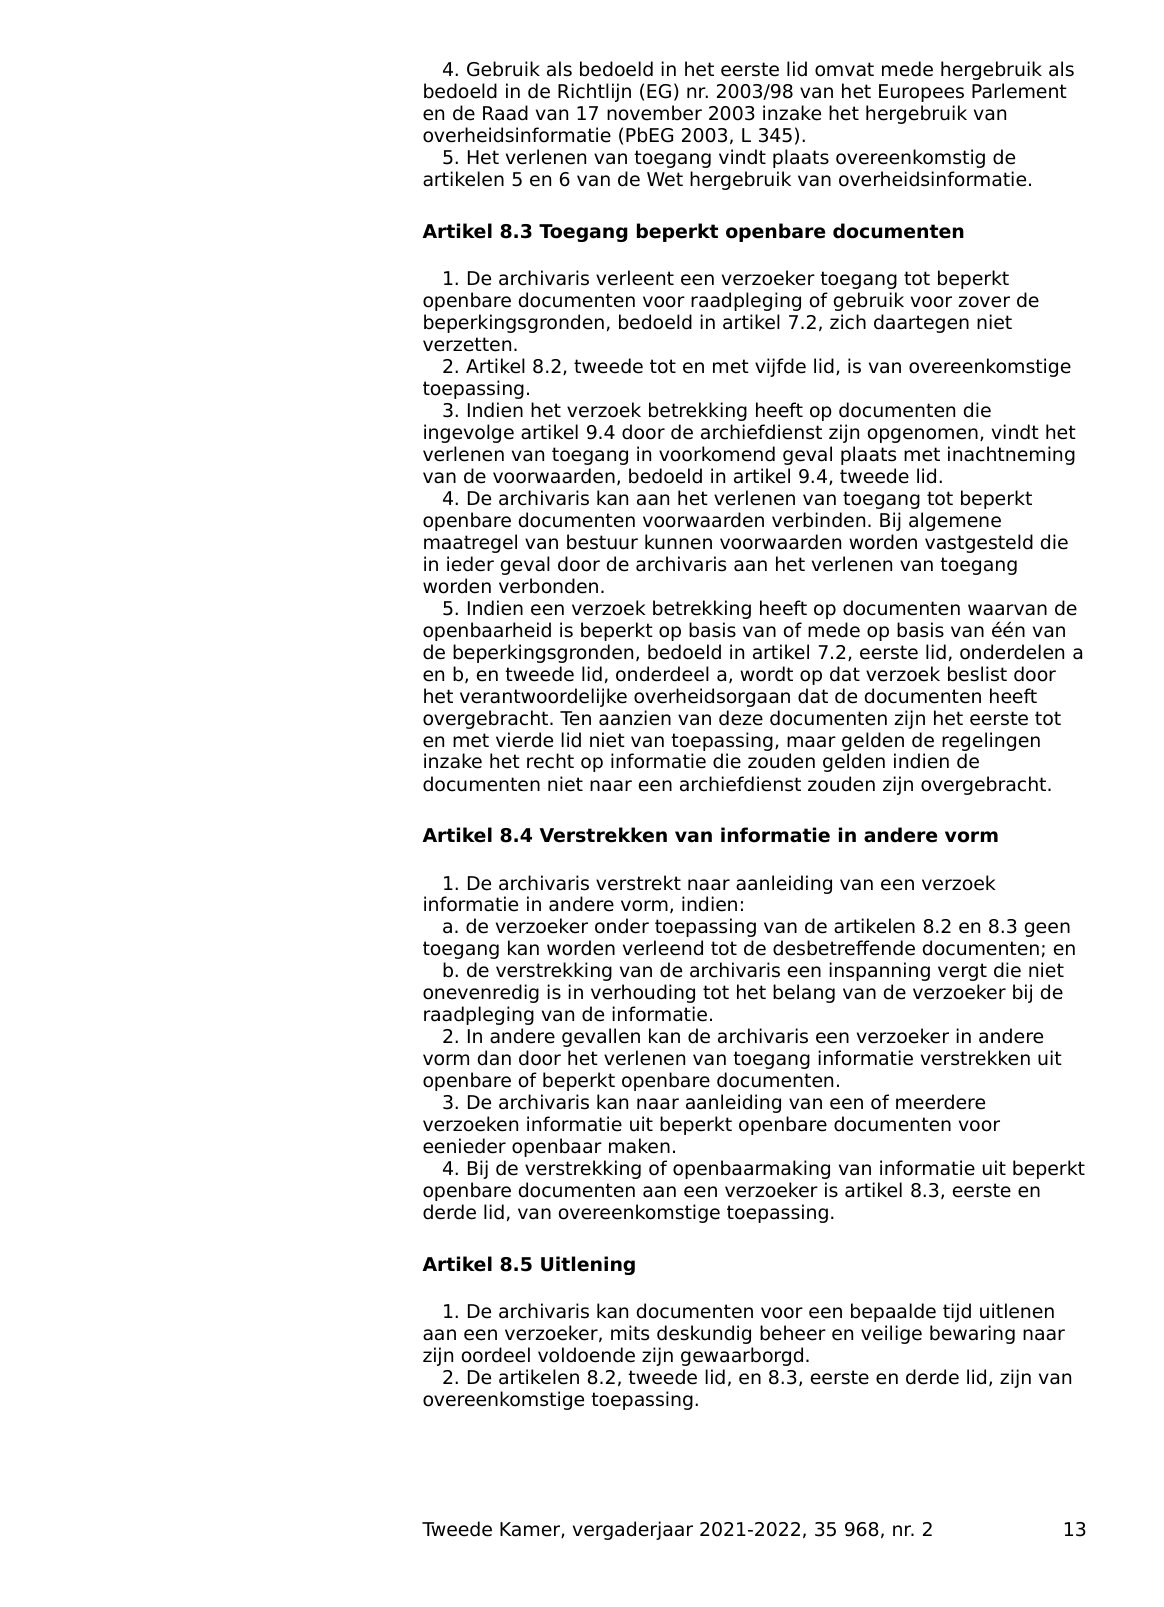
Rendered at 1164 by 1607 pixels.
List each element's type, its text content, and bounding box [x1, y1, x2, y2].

text a. de verzoeker onder toepassing van de artikelen 8.2 en 8.3 geen toegang kan worden verleend tot de desbetreffende documenten; en [422, 916, 1087, 960]
text 3. Indien het verzoek betrekking heeft op documenten die ingevolge artikel 9.4 door de archiefdienst zijn opgenomen, vindt het verlenen van toegang in voorkomend geval plaats met inachtneming van de voorwaarden, bedoeld in artikel 9.4, tweede lid. [422, 400, 1087, 488]
text 1. De archivaris kan documenten voor een bepaalde tijd uitlenen aan een verzoeker, mits deskundig beheer en veilige bewaring naar zijn oordeel voldoende zijn gewaarborgd. [422, 1301, 1087, 1367]
text 5. Het verlenen van toegang vindt plaats overeenkomstig de artikelen 5 en 6 van de Wet hergebruik van overheidsinformatie. [422, 147, 1087, 191]
text 1. De archivaris verstrekt naar aanleiding van een verzoek informatie in andere vorm, indien: [422, 872, 1087, 916]
text 4. Bij de verstrekking of openbaarmaking van informatie uit beperkt openbare documenten aan een verzoeker is artikel 8.3, eerste en derde lid, van overeenkomstige toepassing. [422, 1158, 1087, 1224]
subtitle Artikel 8.4 Verstrekken van informatie in andere vorm [422, 825, 1087, 847]
text 1. De archivaris verleent een verzoeker toegang tot beperkt openbare documenten voor raadpleging of gebruik voor zover de beperkingsgronden, bedoeld in artikel 7.2, zich daartegen niet verzetten. [422, 268, 1087, 356]
subtitle Artikel 8.3 Toegang beperkt openbare documenten [422, 221, 1087, 243]
text 2. Artikel 8.2, tweede tot en met vijfde lid, is van overeenkomstige toepassing. [422, 356, 1087, 400]
text 2. In andere gevallen kan de archivaris een verzoeker in andere vorm dan door het verlenen van toegang informatie verstrekken uit openbare of beperkt openbare documenten. [422, 1026, 1087, 1092]
text 2. De artikelen 8.2, tweede lid, en 8.3, eerste en derde lid, zijn van overeenkomstige toepassing. [422, 1367, 1087, 1411]
subtitle Artikel 8.5 Uitlening [422, 1254, 1087, 1276]
text 4. De archivaris kan aan het verlenen van toegang tot beperkt openbare documenten voorwaarden verbinden. Bij algemene maatregel van bestuur kunnen voorwaarden worden vastgesteld die in ieder geval door de archivaris aan het verlenen van toegang worden verbonden. [422, 488, 1087, 598]
text 4. Gebruik als bedoeld in het eerste lid omvat mede hergebruik als bedoeld in de Richtlijn (EG) nr. 2003/98 van het Europees Parlement en de Raad van 17 november 2003 inzake het hergebruik van overheidsinformatie (PbEG 2003, L 345). [422, 59, 1087, 147]
text 3. De archivaris kan naar aanleiding van een of meerdere verzoeken informatie uit beperkt openbare documenten voor eenieder openbaar maken. [422, 1092, 1087, 1158]
text b. de verstrekking van de archivaris een inspanning vergt die niet onevenredig is in verhouding tot het belang van de verzoeker bij de raadpleging van de informatie. [422, 960, 1087, 1026]
text 5. Indien een verzoek betrekking heeft op documenten waarvan de openbaarheid is beperkt op basis van of mede op basis van één van de beperkingsgronden, bedoeld in artikel 7.2, eerste lid, onderdelen a en b, en tweede lid, onderdeel a, wordt op dat verzoek beslist door het verantwoordelijke overheidsorgaan dat de documenten heeft overgebracht. Ten aanzien van deze documenten zijn het eerste tot en met vierde lid niet van toepassing, maar gelden de regelingen inzake het recht op informatie die zouden gelden indien de documenten niet naar een archiefdienst zouden zijn overgebracht. [422, 598, 1087, 795]
